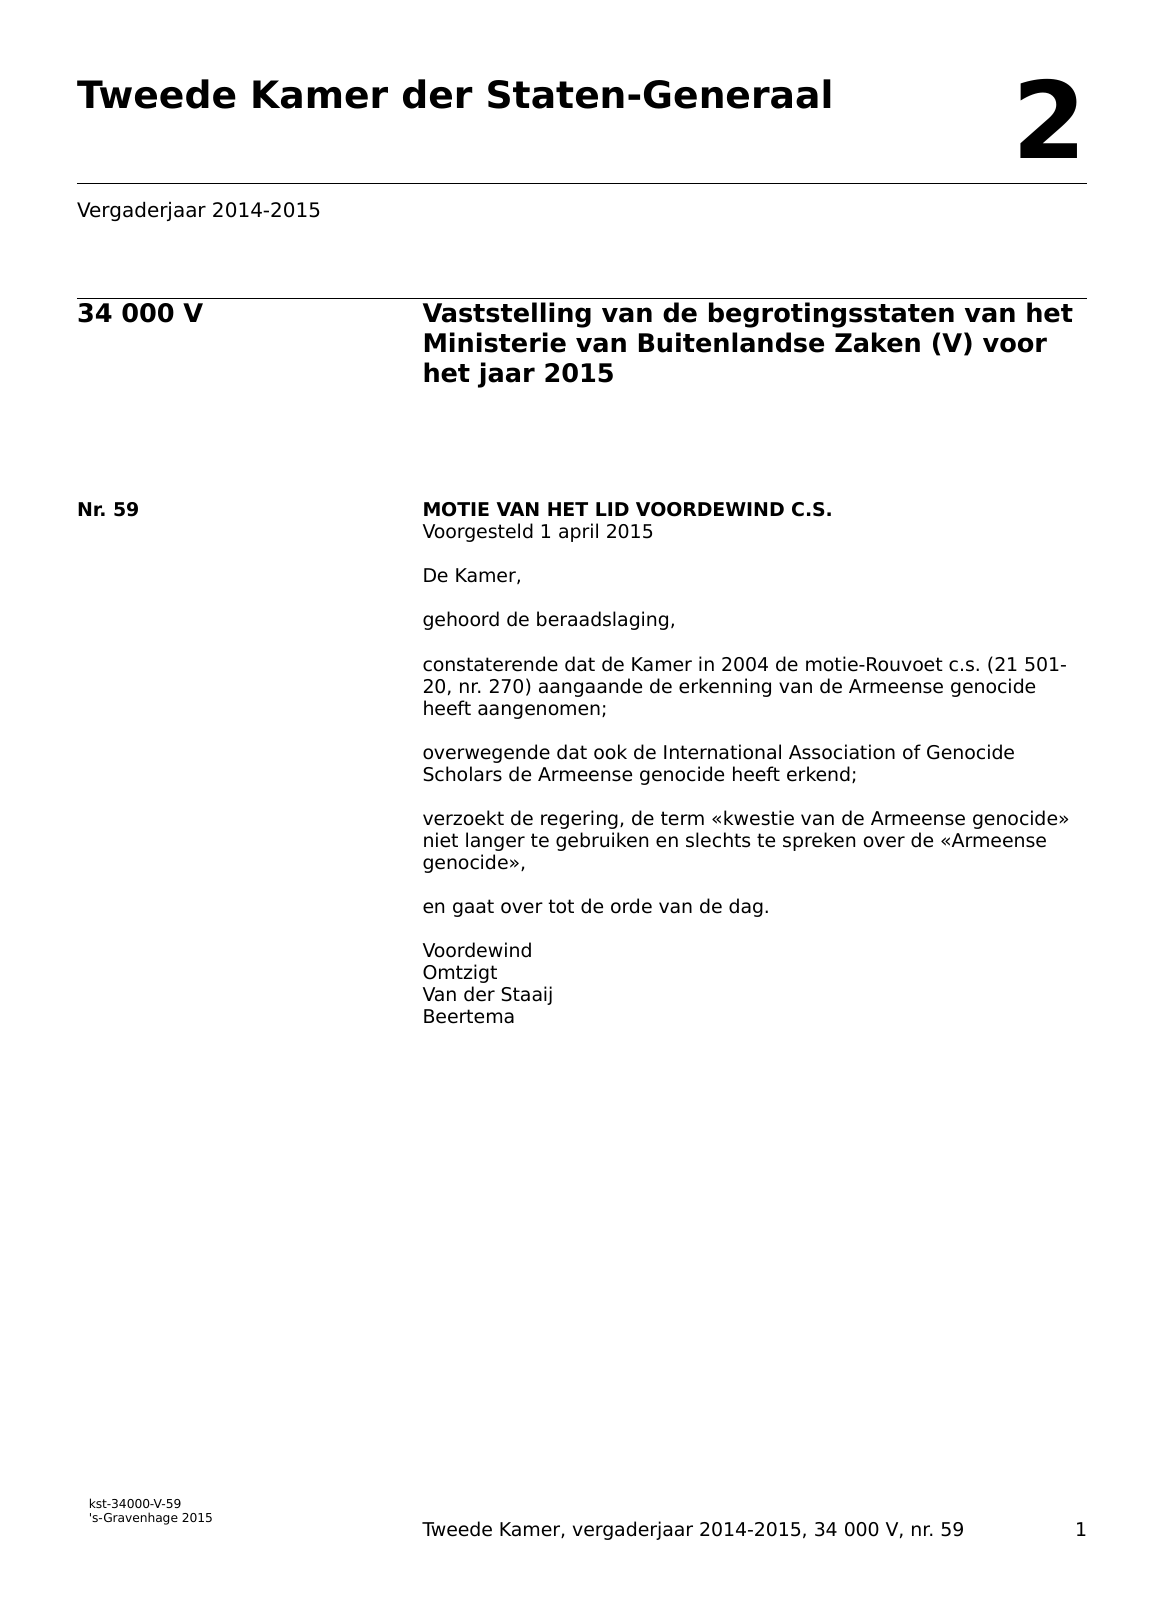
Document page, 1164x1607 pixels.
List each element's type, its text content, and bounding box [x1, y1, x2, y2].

text gehoord de beraadslaging, [422, 609, 1087, 631]
text Voorgesteld 1 april 2015 [422, 521, 1087, 543]
table_cell Vergaderjaar 2014-2015 [77, 184, 1087, 298]
text overwegende dat ook de International Association of Genocide Scholars de Armeense genocide heeft erkend; [422, 742, 1087, 786]
text Van der Staaij [422, 984, 1087, 1006]
subtitle Nr. 59 MOTIE VAN HET LID VOORDEWIND C.S. [77, 499, 1087, 521]
text Beertema [422, 1006, 1087, 1028]
text Voordewind [422, 940, 1087, 962]
text De Kamer, [422, 565, 1087, 587]
text verzoekt de regering, de term «kwestie van de Armeense genocide» niet langer te gebruiken en slechts te spreken over de «Armeense genocide», [422, 808, 1087, 874]
table_header 2 [886, 59, 1087, 183]
text 's-Gravenhage 2015 [88, 1511, 323, 1525]
text en gaat over tot de orde van de dag. [422, 896, 1087, 918]
subtitle 34 000 V Vaststelling van de begrotingsstaten van het Ministerie van Buitenlandse Zaken (V) voor het jaar 2015 [77, 299, 1087, 388]
text kst-34000-V-59 [88, 1497, 323, 1511]
text Omtzigt [422, 962, 1087, 984]
text constaterende dat de Kamer in 2004 de motie-Rouvoet c.s. (21 501-20, nr. 270) aangaande de erkenning van de Armeense genocide heeft aangenomen; [422, 653, 1087, 719]
table_header Tweede Kamer der Staten-Generaal [77, 59, 886, 183]
